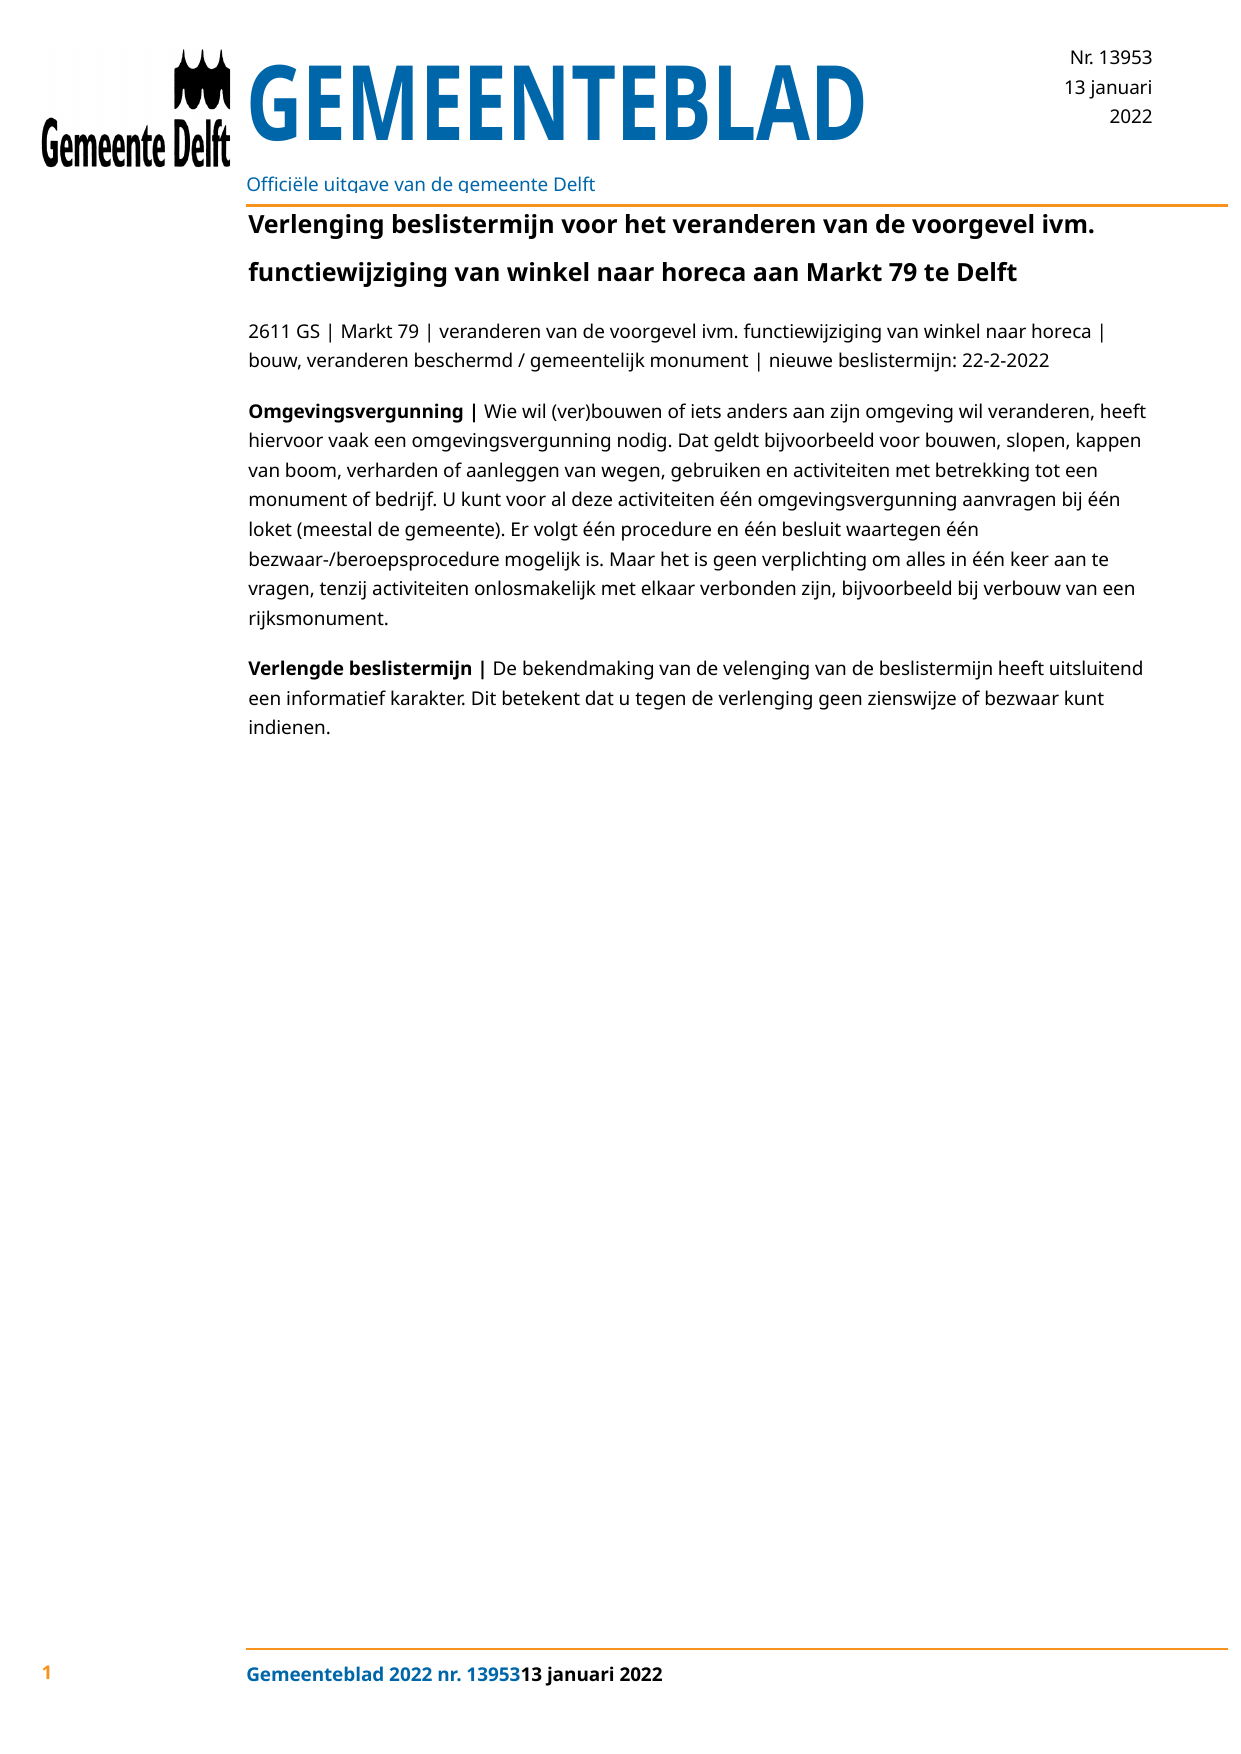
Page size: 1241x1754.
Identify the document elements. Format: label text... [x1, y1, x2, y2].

text Verlenging beslistermijn voor het veranderen van de voorgevel ivm. functiewijziging van winkel naar horeca aan Markt 79 te Delft [248, 207, 1152, 288]
text 2611 GS | Markt 79 | veranderen van de voorgevel ivm. functiewijziging van winkel naar horeca | bouw, veranderen beschermd / gemeentelijk monument | nieuwe beslistermijn: 22-2-2022 [248, 318, 1152, 373]
picture [41, 47, 231, 172]
text Omgevingsvergunning | Wie wil (ver)bouwen of iets anders aan zijn omgeving wil veranderen, heeft hiervoor vaak een omgevingsvergunning nodig. Dat geldt bijvoorbeeld voor bouwen, slopen, kappen van boom, verharden of aanleggen van wegen, gebruiken en activiteiten met betrekking tot een monument of bedrijf. U kunt voor al deze activiteiten één omgevingsvergunning aanvragen bij één loket (meestal de gemeente). Er volgt één procedure en één besluit waartegen één bezwaar-/beroepsprocedure mogelijk is. Maar het is geen verplichting om alles in één keer aan te vragen, tenzij activiteiten onlosmakelijk met elkaar verbonden zijn, bijvoorbeeld bij verbouw van een rijksmonument. [248, 398, 1152, 631]
text Verlengde beslistermijn | De bekendmaking van de velenging van de beslistermijn heeft uitsluitend een informatief karakter. Dit betekent dat u tegen de verlenging geen zienswijze of bezwaar kunt indienen. [248, 655, 1152, 740]
